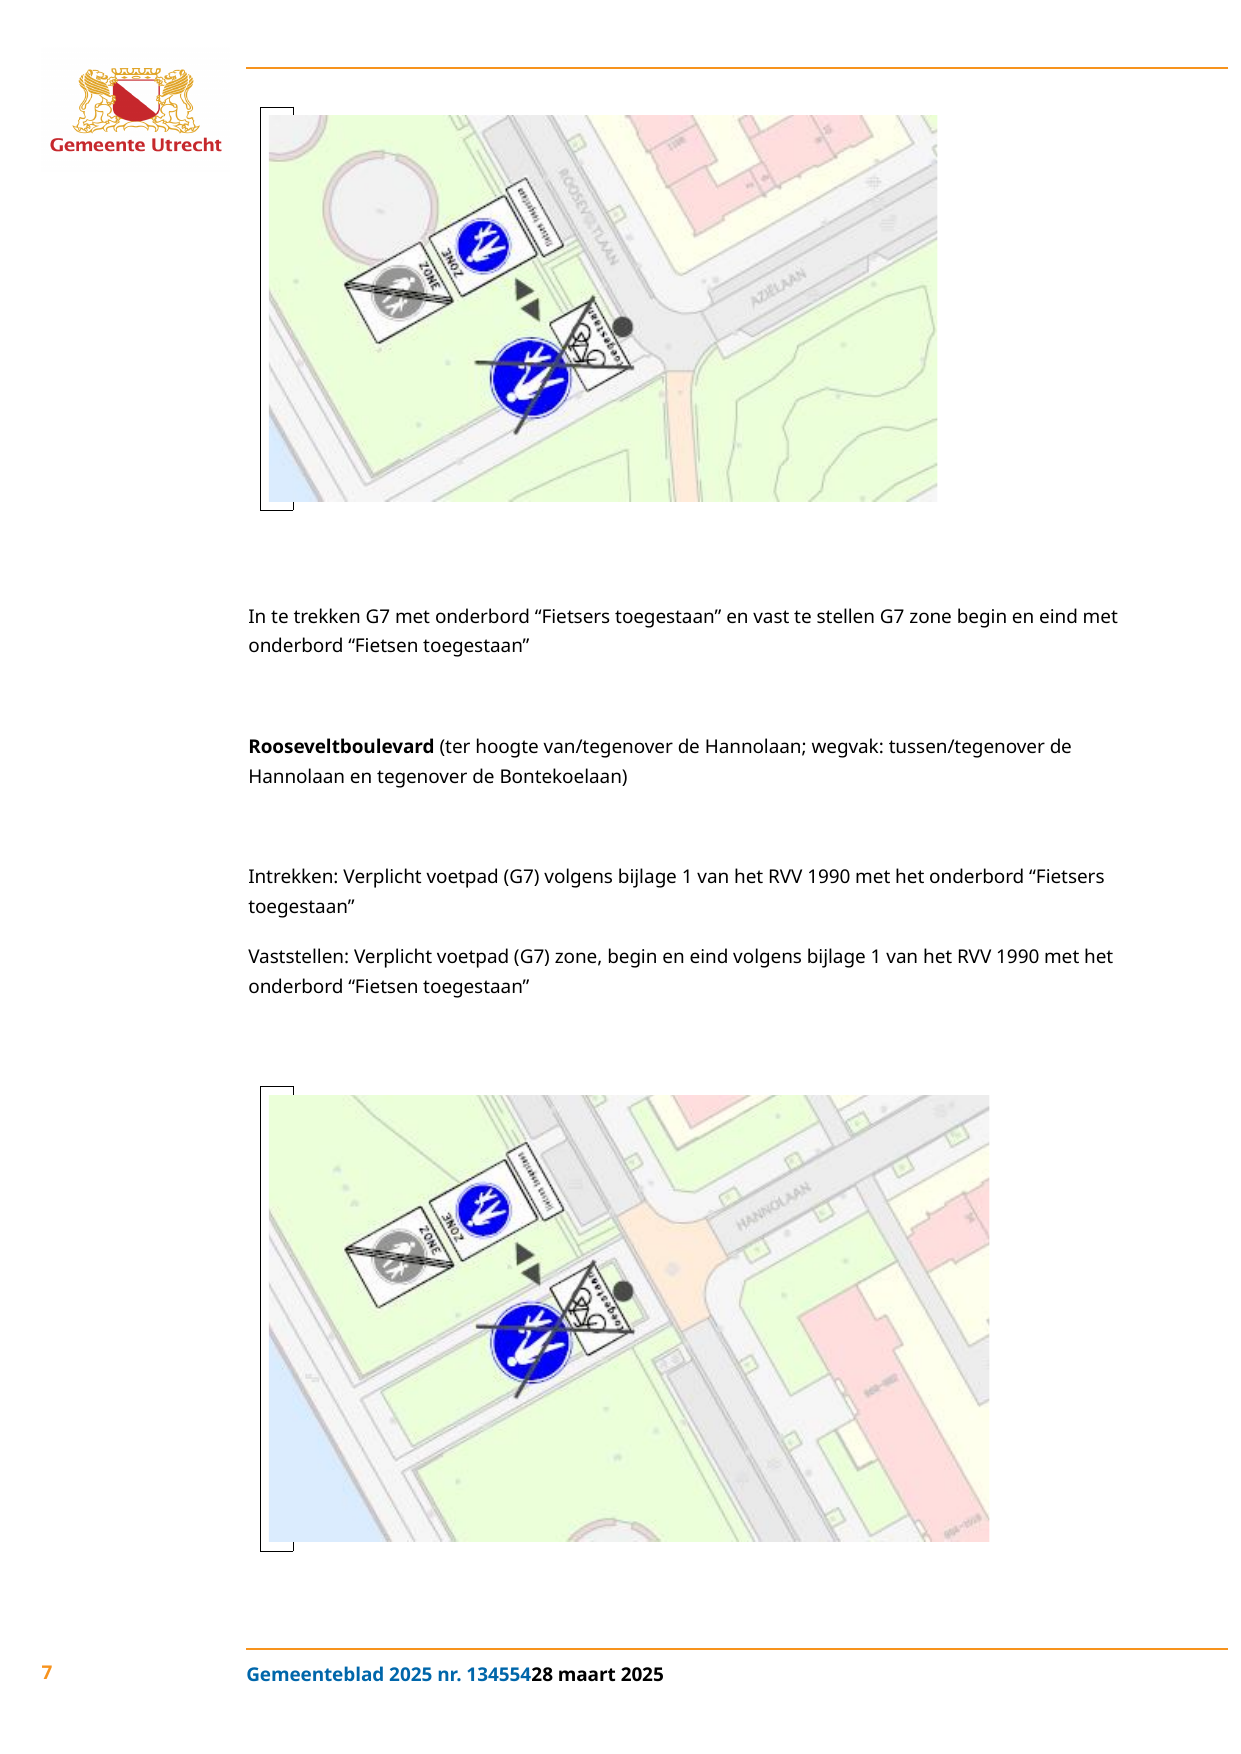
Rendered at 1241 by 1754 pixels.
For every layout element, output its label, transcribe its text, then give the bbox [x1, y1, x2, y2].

picture [41, 47, 231, 172]
text Vaststellen: Verplicht voetpad (G7) zone, begin en eind volgens bijlage 1 van het RVV 1990 met het onderbord “Fietsen toegestaan” [248, 944, 1152, 999]
text Intrekken: Verplicht voetpad (G7) volgens bijlage 1 van het RVV 1990 met het onderbord “Fietsers toegestaan” [248, 864, 1152, 919]
picture [268, 115, 938, 502]
text In te trekken G7 met onderbord “Fietsers toegestaan” en vast te stellen G7 zone begin en eind met onderbord “Fietsen toegestaan” [248, 603, 1152, 658]
text Rooseveltboulevard (ter hoogte van/tegenover de Hannolaan; wegvak: tussen/tegenover de Hannolaan en tegenover de Bontekoelaan) [248, 733, 1152, 788]
picture [268, 1095, 990, 1542]
